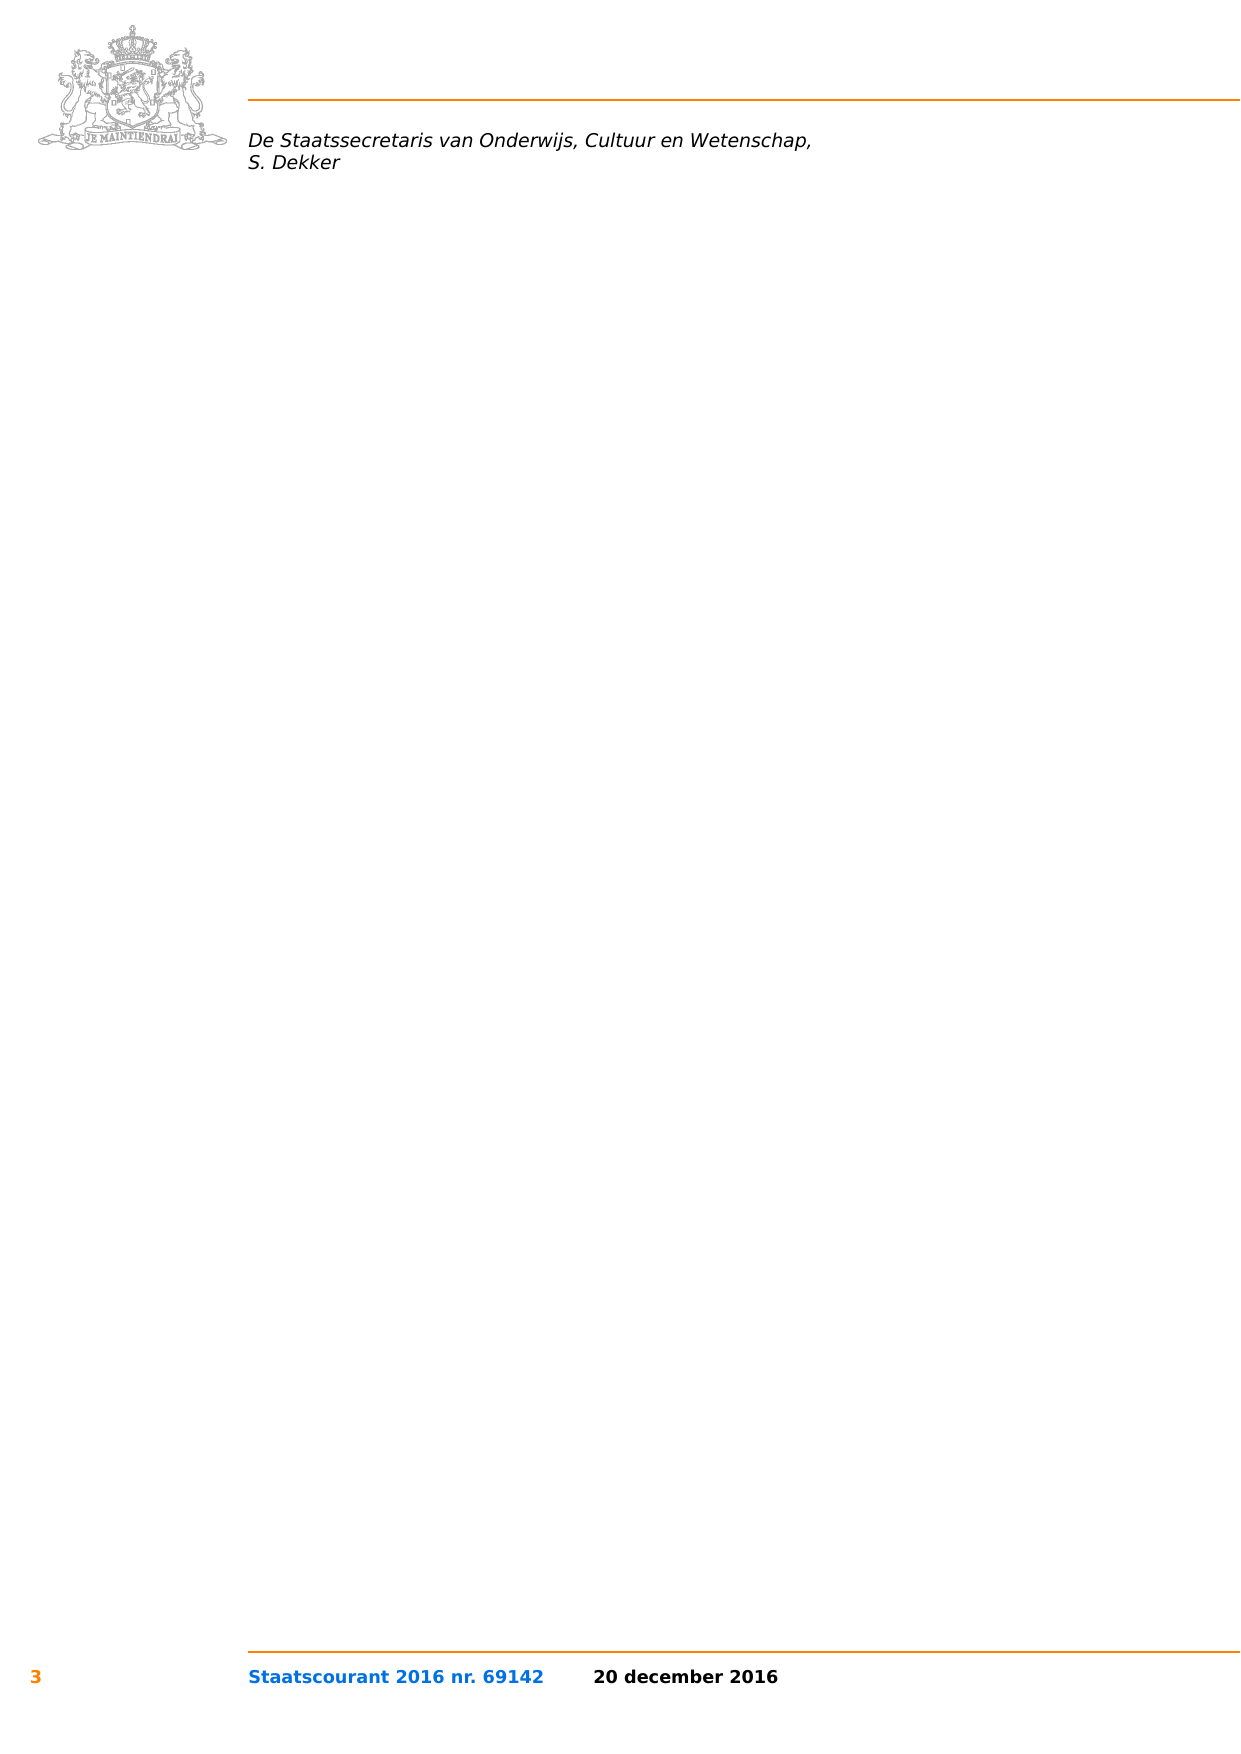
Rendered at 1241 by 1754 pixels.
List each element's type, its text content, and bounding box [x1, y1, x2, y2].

text De Staatssecretaris van Onderwijs, Cultuur en Wetenschap, S. Dekker [248, 130, 1163, 174]
picture [38, 25, 227, 150]
